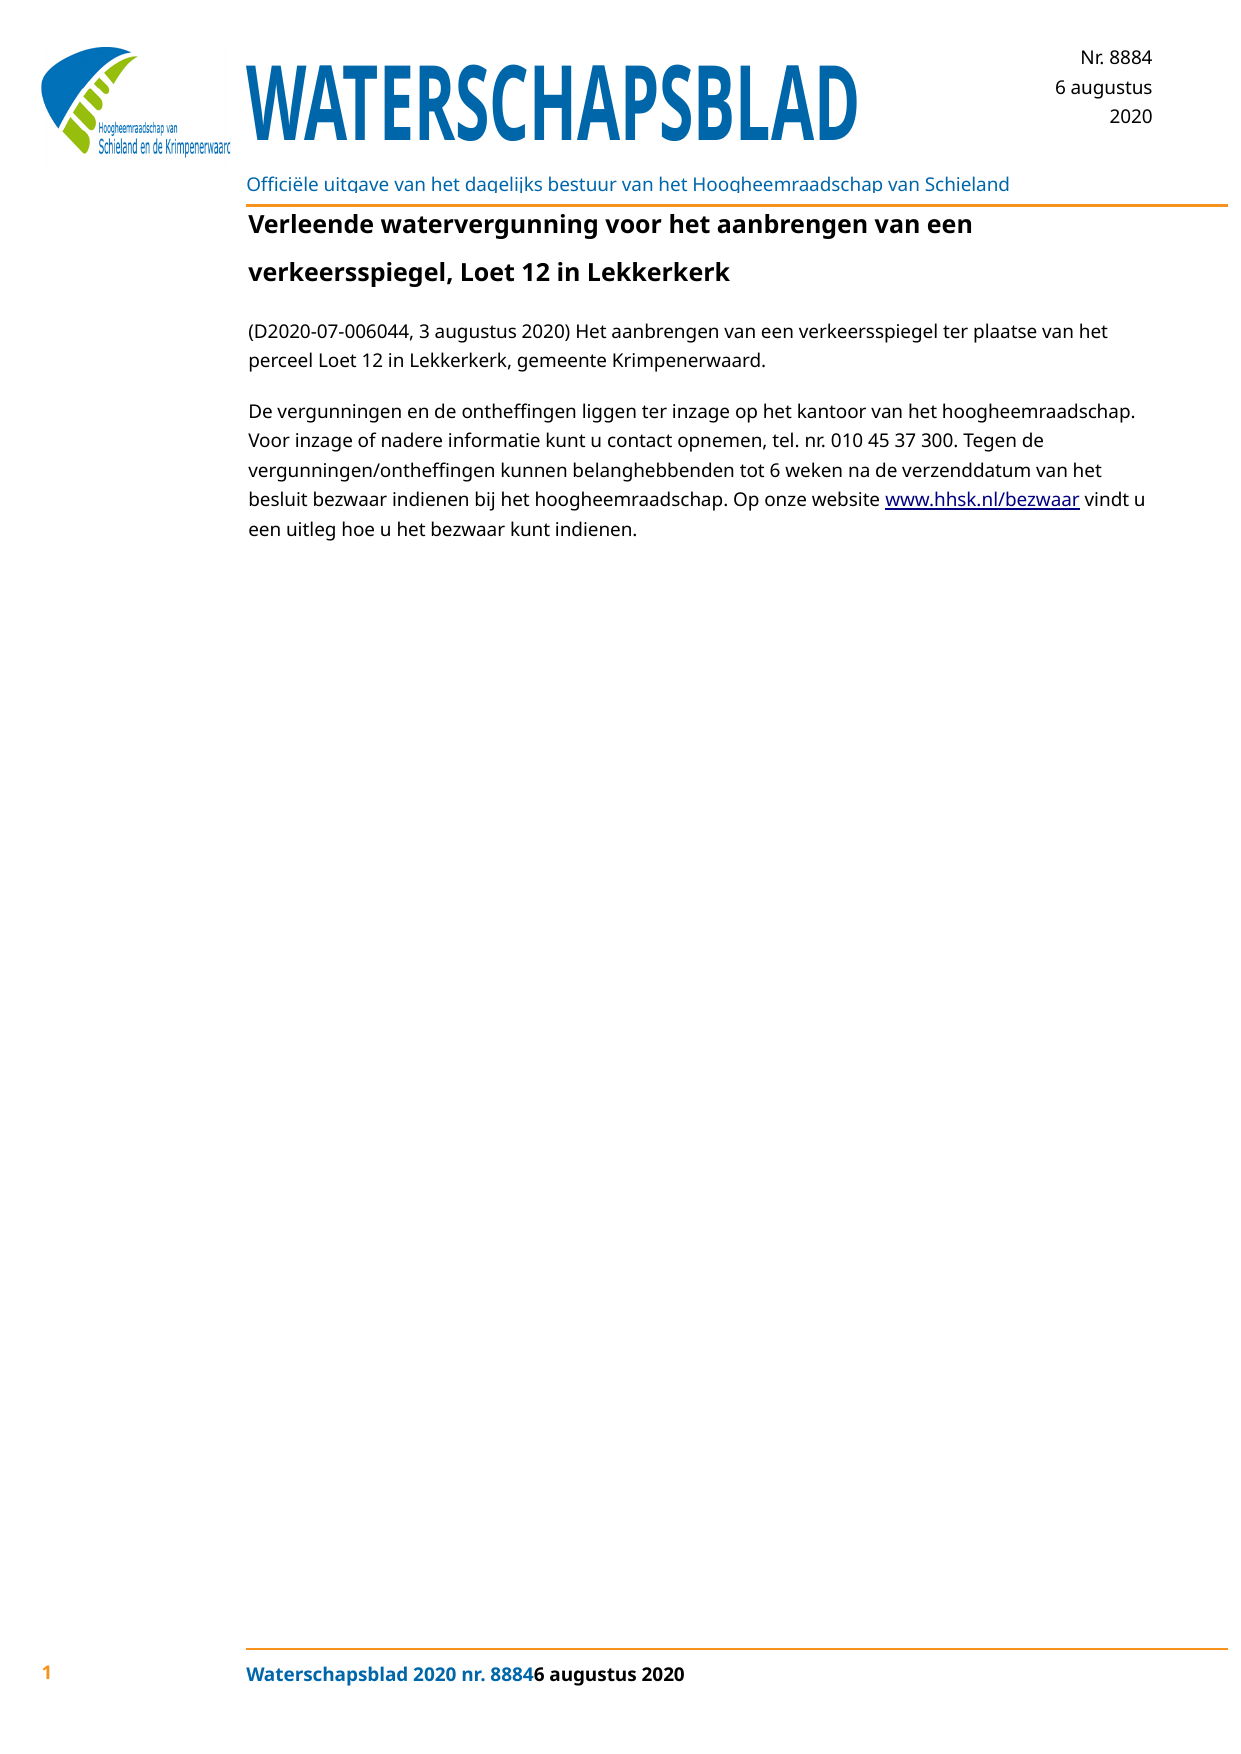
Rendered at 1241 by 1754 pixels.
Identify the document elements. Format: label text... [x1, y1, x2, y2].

picture [41, 47, 231, 172]
text De vergunningen en de ontheffingen liggen ter inzage op het kantoor van het hoogheemraadschap. Voor inzage of nadere informatie kunt u contact opnemen, tel. nr. 010 45 37 300. Tegen de vergunningen/ontheffingen kunnen belanghebbenden tot 6 weken na de verzenddatum van het besluit bezwaar indienen bij het hoogheemraadschap. Op onze website www.hhsk.nl/bezwaar vindt u een uitleg hoe u het bezwaar kunt indienen. [248, 398, 1152, 542]
text Verleende watervergunning voor het aanbrengen van een verkeersspiegel, Loet 12 in Lekkerkerk [248, 207, 1152, 288]
text (D2020-07-006044, 3 augustus 2020) Het aanbrengen van een verkeersspiegel ter plaatse van het perceel Loet 12 in Lekkerkerk, gemeente Krimpenerwaard. [248, 318, 1152, 373]
